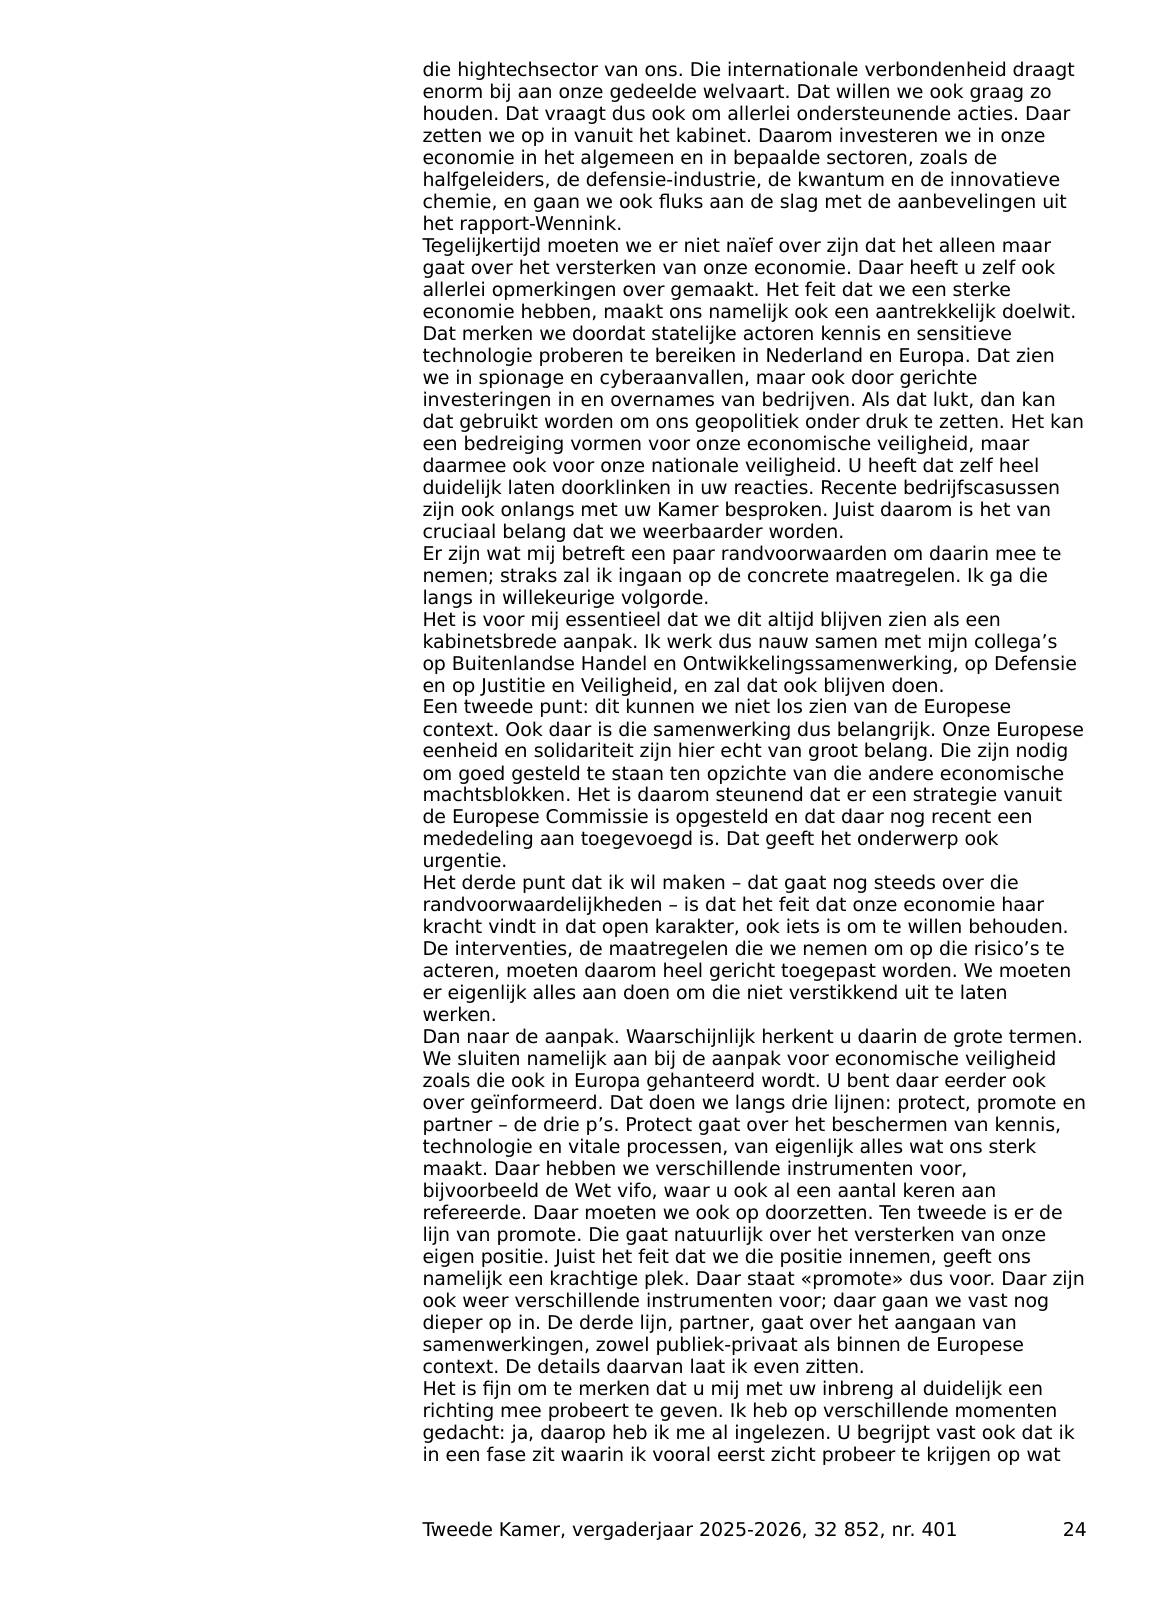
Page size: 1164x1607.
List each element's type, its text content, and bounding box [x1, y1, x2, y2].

text Het derde punt dat ik wil maken – dat gaat nog steeds over die randvoorwaardelijkheden – is dat het feit dat onze economie haar kracht vindt in dat open karakter, ook iets is om te willen behouden. De interventies, de maatregelen die we nemen om op die risico’s te acteren, moeten daarom heel gericht toegepast worden. We moeten er eigenlijk alles aan doen om die niet verstikkend uit te laten werken. [422, 872, 1087, 1026]
text Tegelijkertijd moeten we er niet naïef over zijn dat het alleen maar gaat over het versterken van onze economie. Daar heeft u zelf ook allerlei opmerkingen over gemaakt. Het feit dat we een sterke economie hebben, maakt ons namelijk ook een aantrekkelijk doelwit. Dat merken we doordat statelijke actoren kennis en sensitieve technologie proberen te bereiken in Nederland en Europa. Dat zien we in spionage en cyberaanvallen, maar ook door gerichte investeringen in en overnames van bedrijven. Als dat lukt, dan kan dat gebruikt worden om ons geopolitiek onder druk te zetten. Het kan een bedreiging vormen voor onze economische veiligheid, maar daarmee ook voor onze nationale veiligheid. U heeft dat zelf heel duidelijk laten doorklinken in uw reacties. Recente bedrijfscasussen zijn ook onlangs met uw Kamer besproken. Juist daarom is het van cruciaal belang dat we weerbaarder worden. [422, 235, 1087, 543]
text Het is voor mij essentieel dat we dit altijd blijven zien als een kabinetsbrede aanpak. Ik werk dus nauw samen met mijn collega’s op Buitenlandse Handel en Ontwikkelingssamenwerking, op Defensie en op Justitie en Veiligheid, en zal dat ook blijven doen. [422, 608, 1087, 696]
text Het is fijn om te merken dat u mij met uw inbreng al duidelijk een richting mee probeert te geven. Ik heb op verschillende momenten gedacht: ja, daarop heb ik me al ingelezen. U begrijpt vast ook dat ik in een fase zit waarin ik vooral eerst zicht probeer te krijgen op wat [422, 1378, 1087, 1466]
text die hightechsector van ons. Die internationale verbondenheid draagt enorm bij aan onze gedeelde welvaart. Dat willen we ook graag zo houden. Dat vraagt dus ook om allerlei ondersteunende acties. Daar zetten we op in vanuit het kabinet. Daarom investeren we in onze economie in het algemeen en in bepaalde sectoren, zoals de halfgeleiders, de defensie-industrie, de kwantum en de innovatieve chemie, en gaan we ook fluks aan de slag met de aanbevelingen uit het rapport-Wennink. [422, 59, 1087, 235]
text Een tweede punt: dit kunnen we niet los zien van de Europese context. Ook daar is die samenwerking dus belangrijk. Onze Europese eenheid en solidariteit zijn hier echt van groot belang. Die zijn nodig om goed gesteld te staan ten opzichte van die andere economische machtsblokken. Het is daarom steunend dat er een strategie vanuit de Europese Commissie is opgesteld en dat daar nog recent een mededeling aan toegevoegd is. Dat geeft het onderwerp ook urgentie. [422, 696, 1087, 872]
text Er zijn wat mij betreft een paar randvoorwaarden om daarin mee te nemen; straks zal ik ingaan op de concrete maatregelen. Ik ga die langs in willekeurige volgorde. [422, 543, 1087, 608]
text Dan naar de aanpak. Waarschijnlijk herkent u daarin de grote termen. We sluiten namelijk aan bij de aanpak voor economische veiligheid zoals die ook in Europa gehanteerd wordt. U bent daar eerder ook over geïnformeerd. Dat doen we langs drie lijnen: protect, promote en partner – de drie p’s. Protect gaat over het beschermen van kennis, technologie en vitale processen, van eigenlijk alles wat ons sterk maakt. Daar hebben we verschillende instrumenten voor, bijvoorbeeld de Wet vifo, waar u ook al een aantal keren aan refereerde. Daar moeten we ook op doorzetten. Ten tweede is er de lijn van promote. Die gaat natuurlijk over het versterken van onze eigen positie. Juist het feit dat we die positie innemen, geeft ons namelijk een krachtige plek. Daar staat «promote» dus voor. Daar zijn ook weer verschillende instrumenten voor; daar gaan we vast nog dieper op in. De derde lijn, partner, gaat over het aangaan van samenwerkingen, zowel publiek-privaat als binnen de Europese context. De details daarvan laat ik even zitten. [422, 1026, 1087, 1378]
